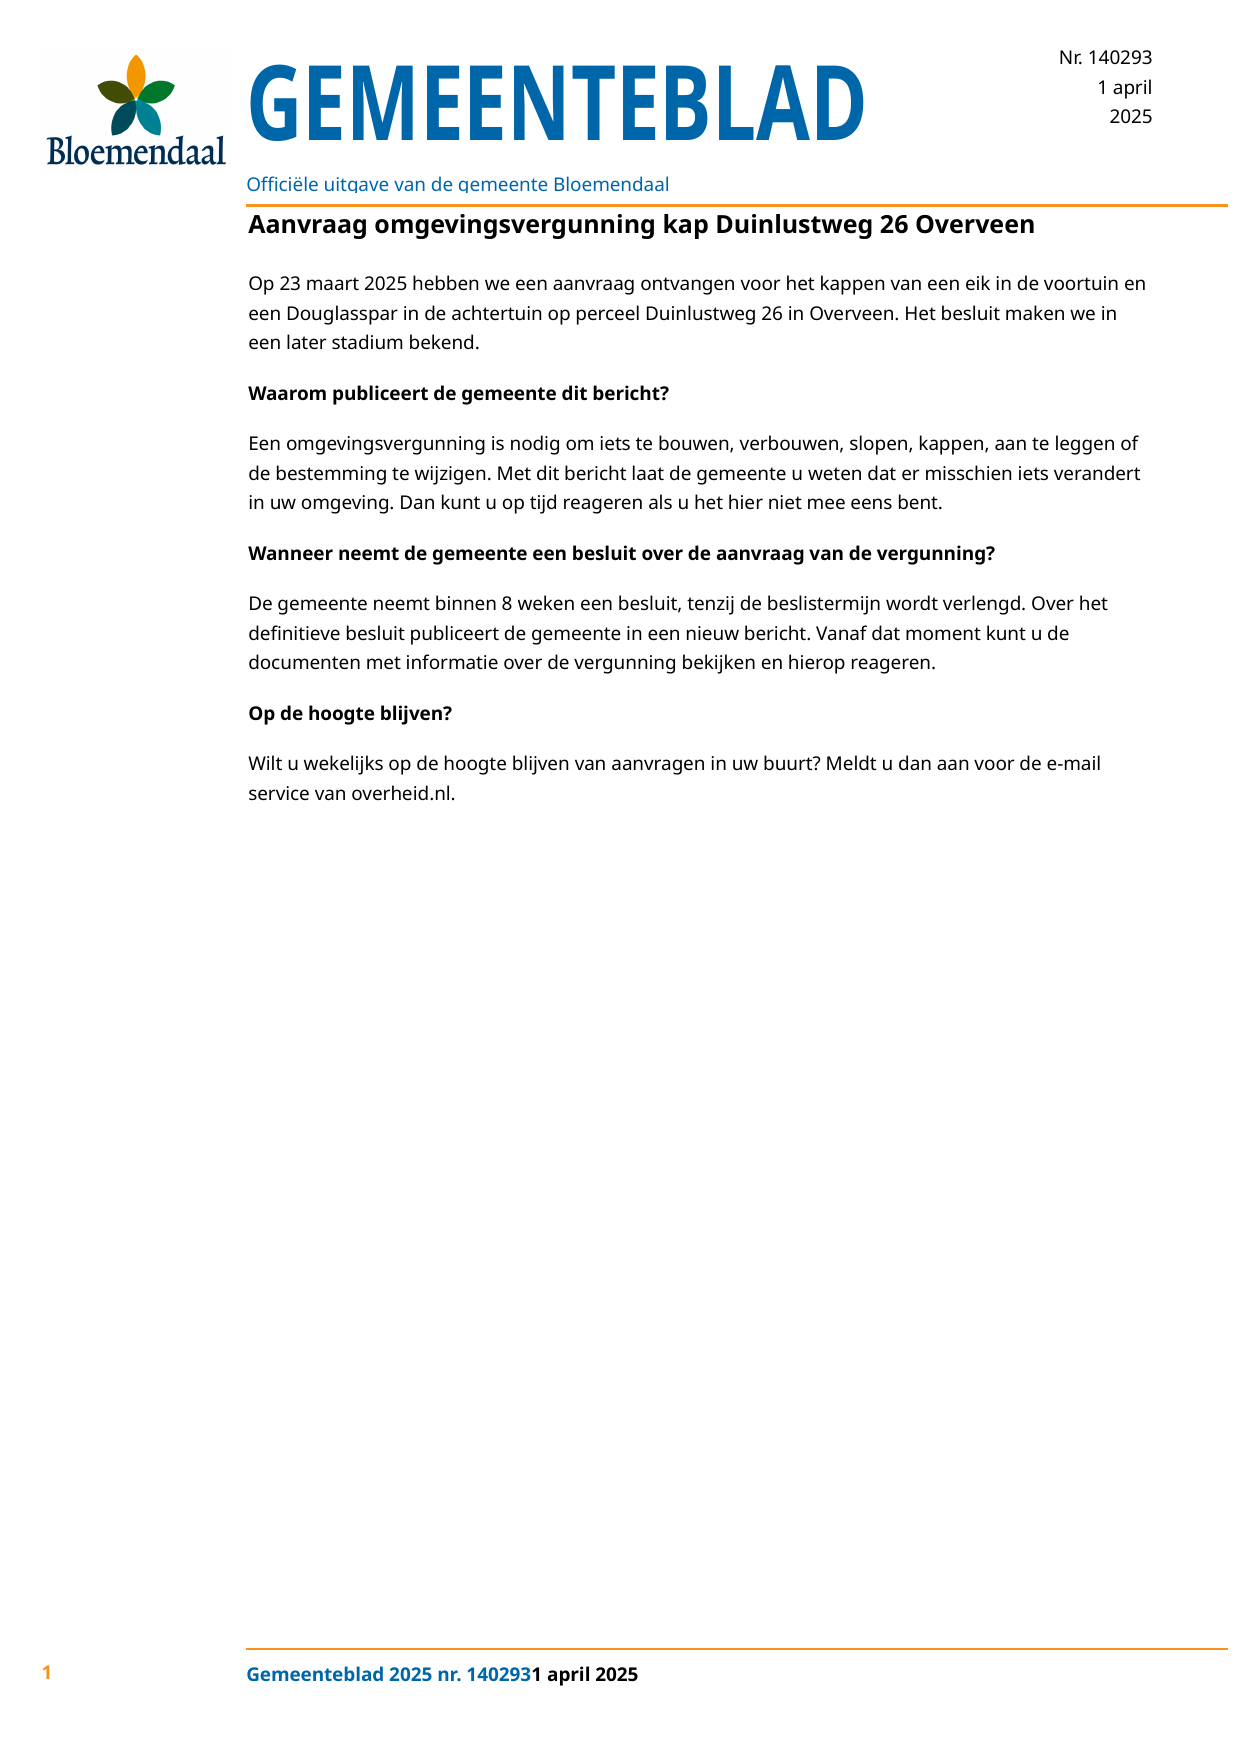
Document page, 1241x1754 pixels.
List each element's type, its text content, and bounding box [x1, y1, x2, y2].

text Wilt u wekelijks op de hoogte blijven van aanvragen in uw buurt? Meldt u dan aan voor de e-mail service van overheid.nl. [248, 750, 1152, 806]
text Waarom publiceert de gemeente dit bericht? [248, 380, 1152, 406]
text Aanvraag omgevingsvergunning kap Duinlustweg 26 Overveen [248, 207, 1152, 241]
text Op 23 maart 2025 hebben we een aanvraag ontvangen voor het kappen van een eik in de voortuin en een Douglasspar in de achtertuin op perceel Duinlustweg 26 in Overveen. Het besluit maken we in een later stadium bekend. [248, 270, 1152, 355]
text Een omgevingsvergunning is nodig om iets te bouwen, verbouwen, slopen, kappen, aan te leggen of de bestemming te wijzigen. Met dit bericht laat de gemeente u weten dat er misschien iets verandert in uw omgeving. Dan kunt u op tijd reageren als u het hier niet mee eens bent. [248, 430, 1152, 515]
text De gemeente neemt binnen 8 weken een besluit, tenzij de beslistermijn wordt verlengd. Over het definitieve besluit publiceert de gemeente in een nieuw bericht. Vanaf dat moment kunt u de documenten met informatie over de vergunning bekijken en hierop reageren. [248, 590, 1152, 675]
picture [41, 47, 231, 172]
text Wanneer neemt de gemeente een besluit over de aanvraag van de vergunning? [248, 540, 1152, 566]
text Op de hoogte blijven? [248, 700, 1152, 726]
